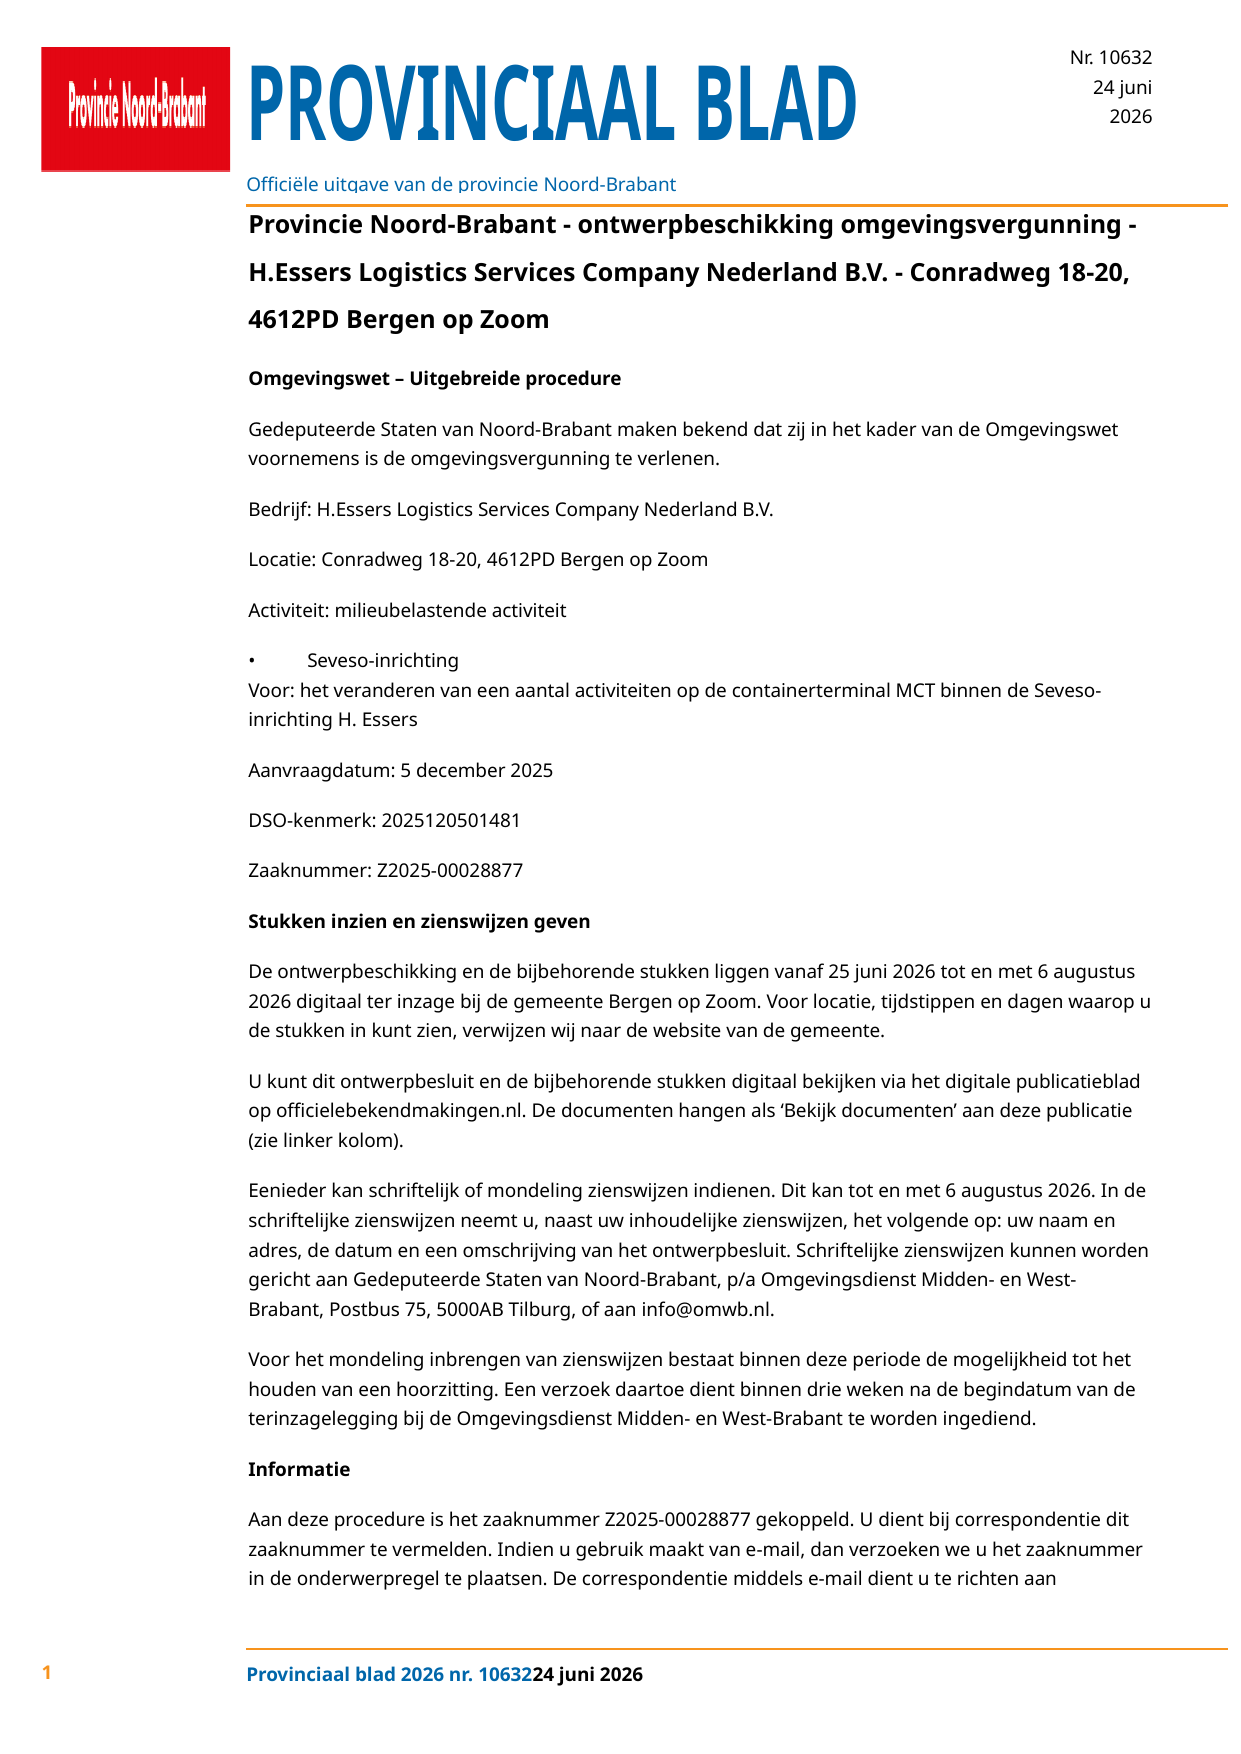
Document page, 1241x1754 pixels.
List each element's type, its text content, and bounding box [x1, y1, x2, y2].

text Voor: het veranderen van een aantal activiteiten op de containerterminal MCT binnen de Seveso-inrichting H. Essers [248, 677, 1152, 732]
text Activiteit: milieubelastende activiteit [248, 597, 1152, 622]
text Omgevingswet – Uitgebreide procedure [248, 366, 1152, 391]
text Locatie: Conradweg 18-20, 4612PD Bergen op Zoom [248, 546, 1152, 572]
picture [41, 47, 231, 172]
text Stukken inzien en zienswijzen geven [248, 908, 1152, 934]
list Seveso-inrichting [248, 647, 1152, 673]
text Aanvraagdatum: 5 december 2025 [248, 757, 1152, 782]
text Aan deze procedure is het zaaknummer Z2025-00028877 gekoppeld. U dient bij correspondentie dit zaaknummer te vermelden. Indien u gebruik maakt van e-mail, dan verzoeken we u het zaaknummer in de onderwerpregel te plaatsen. De correspondentie middels e-mail dient u te richten aan [248, 1506, 1152, 1591]
text Informatie [248, 1456, 1152, 1482]
text Provincie Noord-Brabant - ontwerpbeschikking omgevingsvergunning - H.Essers Logistics Services Company Nederland B.V. - Conradweg 18-20, 4612PD Bergen op Zoom [248, 207, 1152, 336]
text DSO-kenmerk: 2025120501481 [248, 807, 1152, 833]
text Bedrijf: H.Essers Logistics Services Company Nederland B.V. [248, 496, 1152, 522]
text Gedeputeerde Staten van Noord-Brabant maken bekend dat zij in het kader van de Omgevingswet voornemens is de omgevingsvergunning te verlenen. [248, 416, 1152, 471]
text De ontwerpbeschikking en de bijbehorende stukken liggen vanaf 25 juni 2026 tot en met 6 augustus 2026 digitaal ter inzage bij de gemeente Bergen op Zoom. Voor locatie, tijdstippen en dagen waarop u de stukken in kunt zien, verwijzen wij naar de website van de gemeente. [248, 958, 1152, 1043]
text Voor het mondeling inbrengen van zienswijzen bestaat binnen deze periode de mogelijkheid tot het houden van een hoorzitting. Een verzoek daartoe dient binnen drie weken na de begindatum van de terinzagelegging bij de Omgevingsdienst Midden- en West-Brabant te worden ingediend. [248, 1346, 1152, 1431]
text Eenieder kan schriftelijk of mondeling zienswijzen indienen. Dit kan tot en met 6 augustus 2026. In de schriftelijke zienswijzen neemt u, naast uw inhoudelijke zienswijzen, het volgende op: uw naam en adres, de datum en een omschrijving van het ontwerpbesluit. Schriftelijke zienswijzen kunnen worden gericht aan Gedeputeerde Staten van Noord-Brabant, p/a Omgevingsdienst Midden- en West-Brabant, Postbus 75, 5000AB Tilburg, of aan info@omwb.nl. [248, 1178, 1152, 1322]
text U kunt dit ontwerpbesluit en de bijbehorende stukken digitaal bekijken via het digitale publicatieblad op officielebekendmakingen.nl. De documenten hangen als ‘Bekijk documenten’ aan deze publicatie (zie linker kolom). [248, 1068, 1152, 1153]
text Zaaknummer: Z2025-00028877 [248, 858, 1152, 883]
